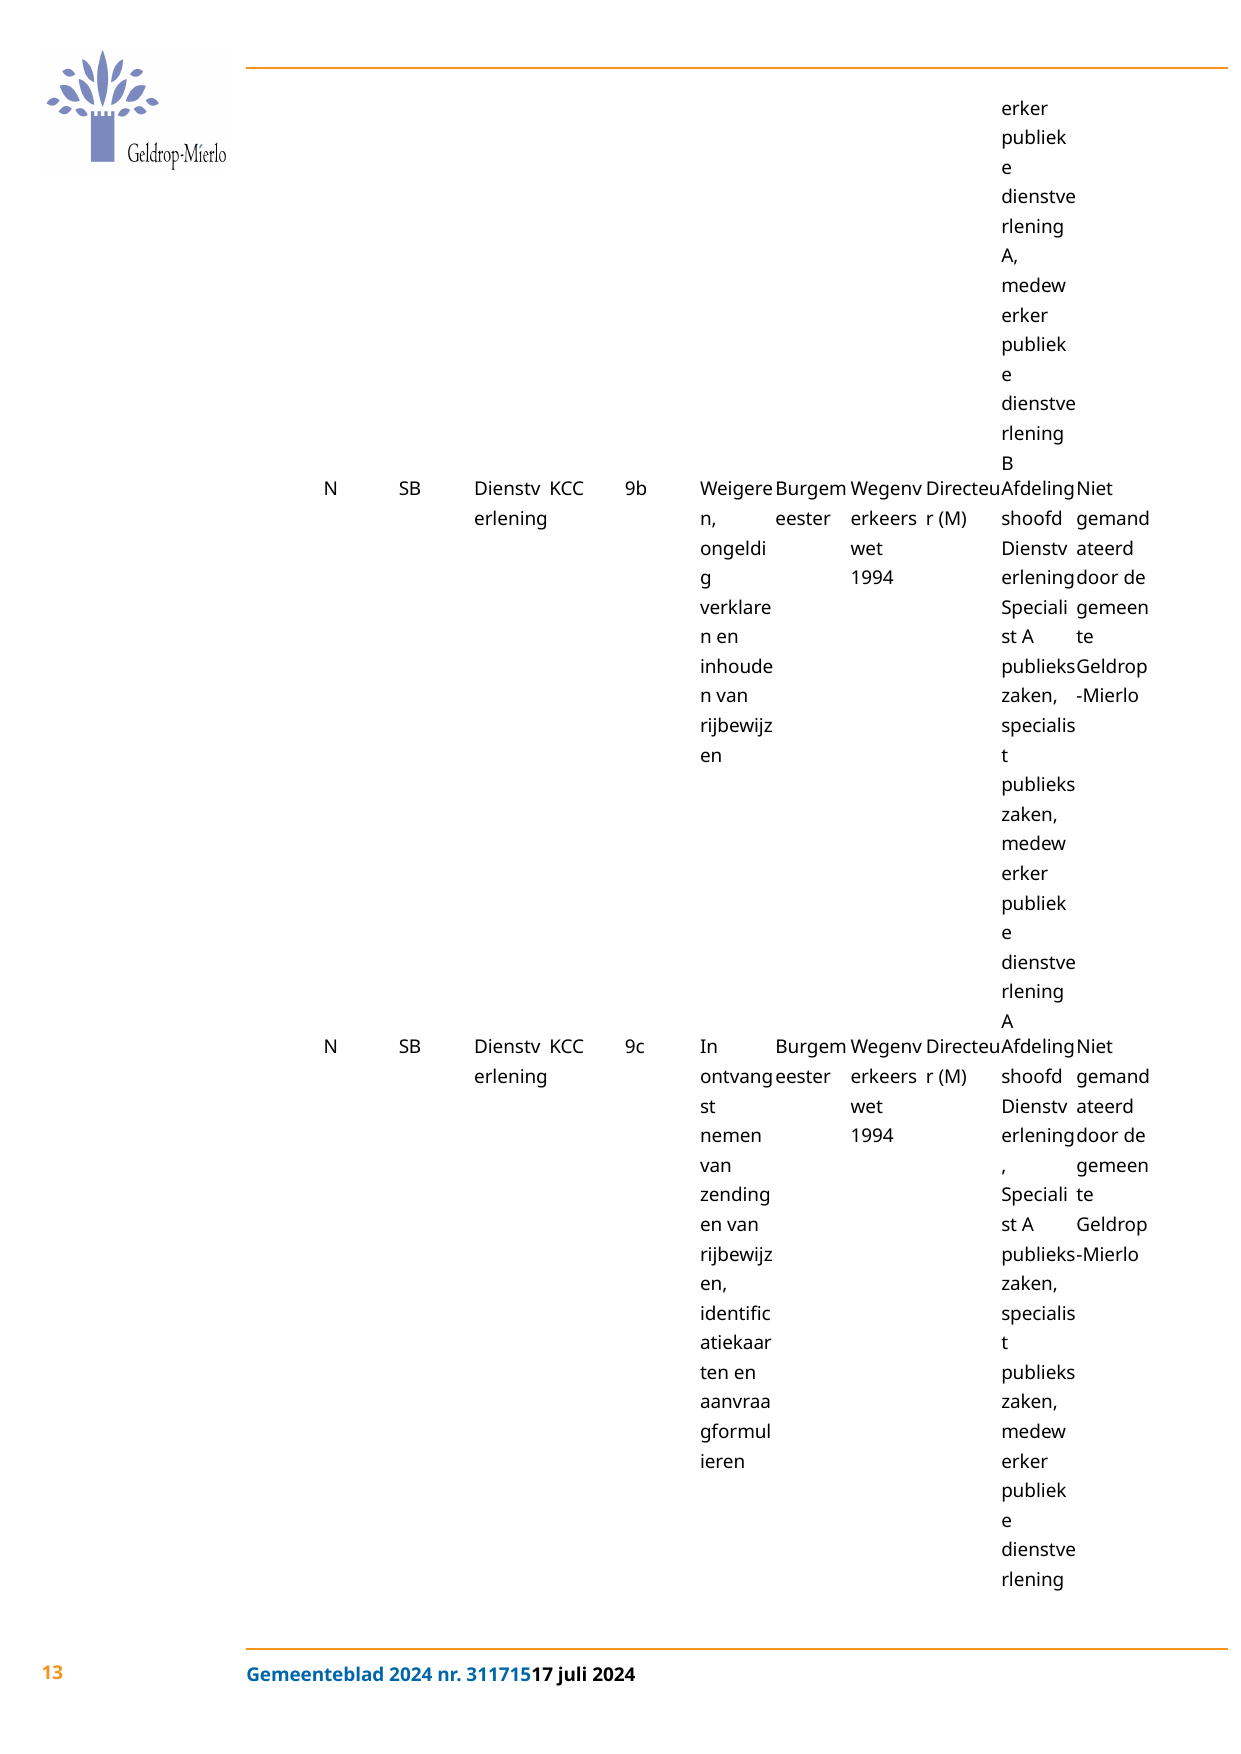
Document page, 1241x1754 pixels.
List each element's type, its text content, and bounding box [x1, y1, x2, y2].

table_cell Weigeren, ongeldig verklaren en inhouden van rijbewijzen [700, 476, 775, 1034]
table_cell KCC [549, 476, 624, 1034]
table_cell Dienstverlening [474, 476, 549, 1034]
table_cell [248, 476, 323, 1034]
table_cell N [323, 1034, 398, 1592]
picture [41, 47, 231, 172]
table_cell Afdelingshoofd Dienstverlening, Specialist A publiekszaken, specialist publiekszaken, medewerker publieke dienstverlening [1001, 1034, 1076, 1592]
table_cell 9c [625, 1034, 700, 1592]
table_cell SB [399, 1034, 474, 1592]
table_cell [625, 95, 700, 476]
table_cell Directeur (M) [926, 1034, 1001, 1592]
table_cell [248, 95, 323, 476]
table_cell [926, 95, 1001, 476]
table_cell [700, 95, 775, 476]
table_cell 9b [625, 476, 700, 1034]
table_cell erker publieke dienstverlening A, medewerker publieke dienstverlening B [1001, 95, 1076, 476]
table_cell [248, 1034, 323, 1592]
table_cell Niet gemandateerd door de gemeente Geldrop-Mierlo [1076, 1034, 1152, 1592]
table_cell In ontvangst nemen van zendingen van rijbewijzen, identificatiekaarten en aanvraagformulieren [700, 1034, 775, 1592]
table_cell Wegenverkeerswet 1994 [850, 476, 926, 1034]
table_cell [549, 95, 624, 476]
table_cell Afdelingshoofd Dienstverlening Specialist A publiekszaken, specialist publiekszaken, medewerker publieke dienstverlening A [1001, 476, 1076, 1034]
table_cell Dienstverlening [474, 1034, 549, 1592]
table_cell Burgemeester [775, 476, 850, 1034]
table_cell Directeur (M) [926, 476, 1001, 1034]
table_cell Niet gemandateerd door de gemeente Geldrop-Mierlo [1076, 476, 1152, 1034]
table_cell SB [399, 476, 474, 1034]
table_cell N [323, 476, 398, 1034]
table_cell KCC [549, 1034, 624, 1592]
table_cell [323, 95, 398, 476]
table_cell [775, 95, 850, 476]
table_cell [399, 95, 474, 476]
table_cell [474, 95, 549, 476]
table_cell Burgemeester [775, 1034, 850, 1592]
table_cell [850, 95, 926, 476]
table_cell [1076, 95, 1152, 476]
table_cell Wegenverkeerswet 1994 [850, 1034, 926, 1592]
